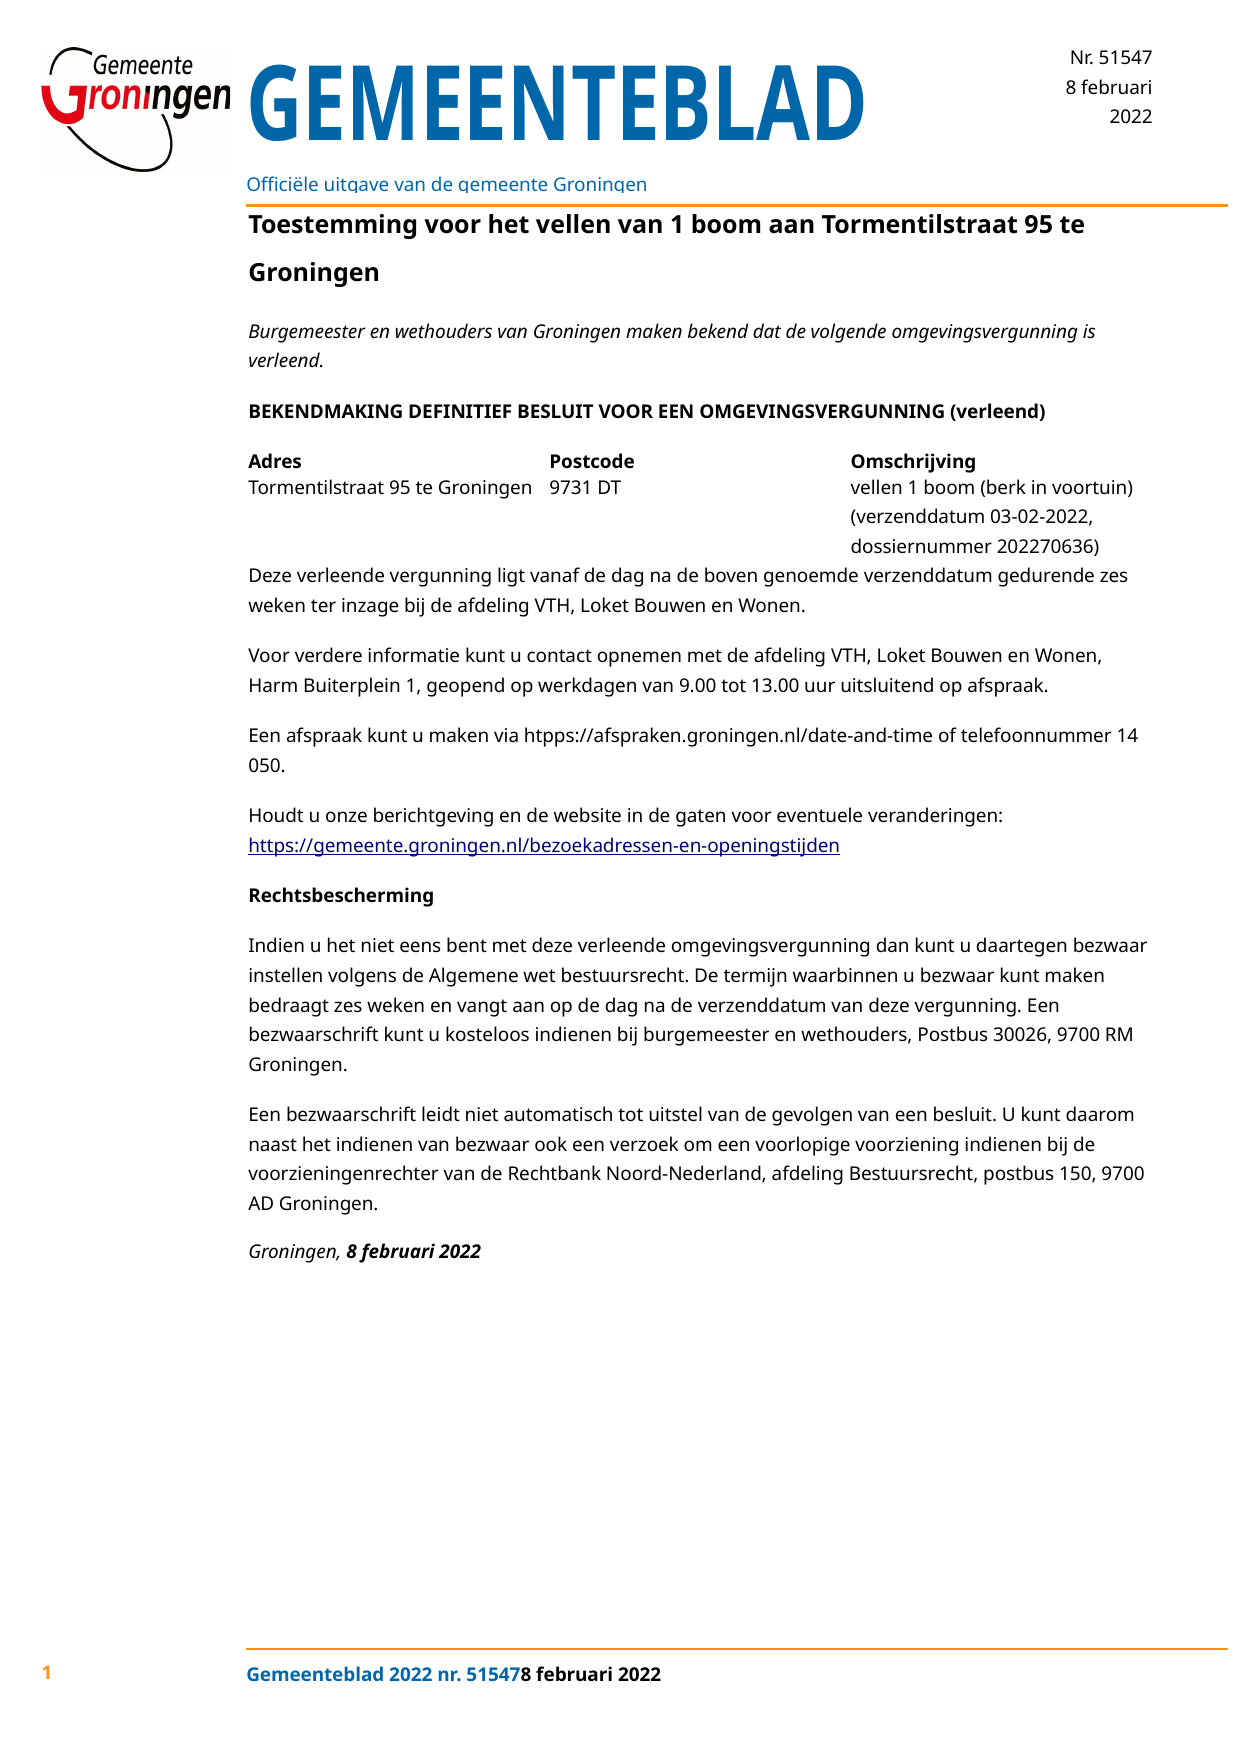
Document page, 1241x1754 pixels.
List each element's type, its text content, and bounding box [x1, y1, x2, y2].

picture [41, 47, 231, 172]
table_header Adres [248, 449, 549, 474]
text Burgemeester en wethouders van Groningen maken bekend dat de volgende omgevingsvergunning is verleend. [248, 318, 1152, 373]
text Indien u het niet eens bent met deze verleende omgevingsvergunning dan kunt u daartegen bezwaar instellen volgens de Algemene wet bestuursrecht. De termijn waarbinnen u bezwaar kunt maken bedraagt zes weken en vangt aan op de dag na de verzenddatum van deze vergunning. Een bezwaarschrift kunt u kosteloos indienen bij burgemeester en wethouders, Postbus 30026, 9700 RM Groningen. [248, 933, 1152, 1077]
text Een bezwaarschrift leidt niet automatisch tot uitstel van de gevolgen van een besluit. U kunt daarom naast het indienen van bezwaar ook een verzoek om een voorlopige voorziening indienen bij de voorzieningenrechter van de Rechtbank Noord-Nederland, afdeling Bestuursrecht, postbus 150, 9700 AD Groningen. [248, 1101, 1152, 1216]
text Een afspraak kunt u maken via htpps://afspraken.groningen.nl/date-and-time of telefoonnummer 14 050. [248, 722, 1152, 778]
text Groningen, 8 februari 2022 [248, 1238, 1152, 1264]
text Houdt u onze berichtgeving en de website in de gaten voor eventuele veranderingen: https://gemeente.groningen.nl/bezoekadressen-en-openingstijden [248, 802, 1152, 858]
text Rechtsbescherming [248, 882, 1152, 908]
table_cell 9731 DT [549, 474, 850, 559]
text Voor verdere informatie kunt u contact opnemen met de afdeling VTH, Loket Bouwen en Wonen, Harm Buiterplein 1, geopend op werkdagen van 9.00 tot 13.00 uur uitsluitend op afspraak. [248, 642, 1152, 698]
table_cell Tormentilstraat 95 te Groningen [248, 474, 549, 559]
text BEKENDMAKING DEFINITIEF BESLUIT VOOR EEN OMGEVINGSVERGUNNING (verleend) [248, 398, 1152, 424]
text Toestemming voor het vellen van 1 boom aan Tormentilstraat 95 te Groningen [248, 207, 1152, 288]
table_header Omschrijving [850, 449, 1152, 474]
text Deze verleende vergunning ligt vanaf de dag na de boven genoemde verzenddatum gedurende zes weken ter inzage bij de afdeling VTH, Loket Bouwen en Wonen. [248, 562, 1152, 618]
table_cell vellen 1 boom (berk in voortuin) (verzenddatum 03-02-2022, dossiernummer 202270636) [850, 474, 1152, 559]
table_header Postcode [549, 449, 850, 474]
